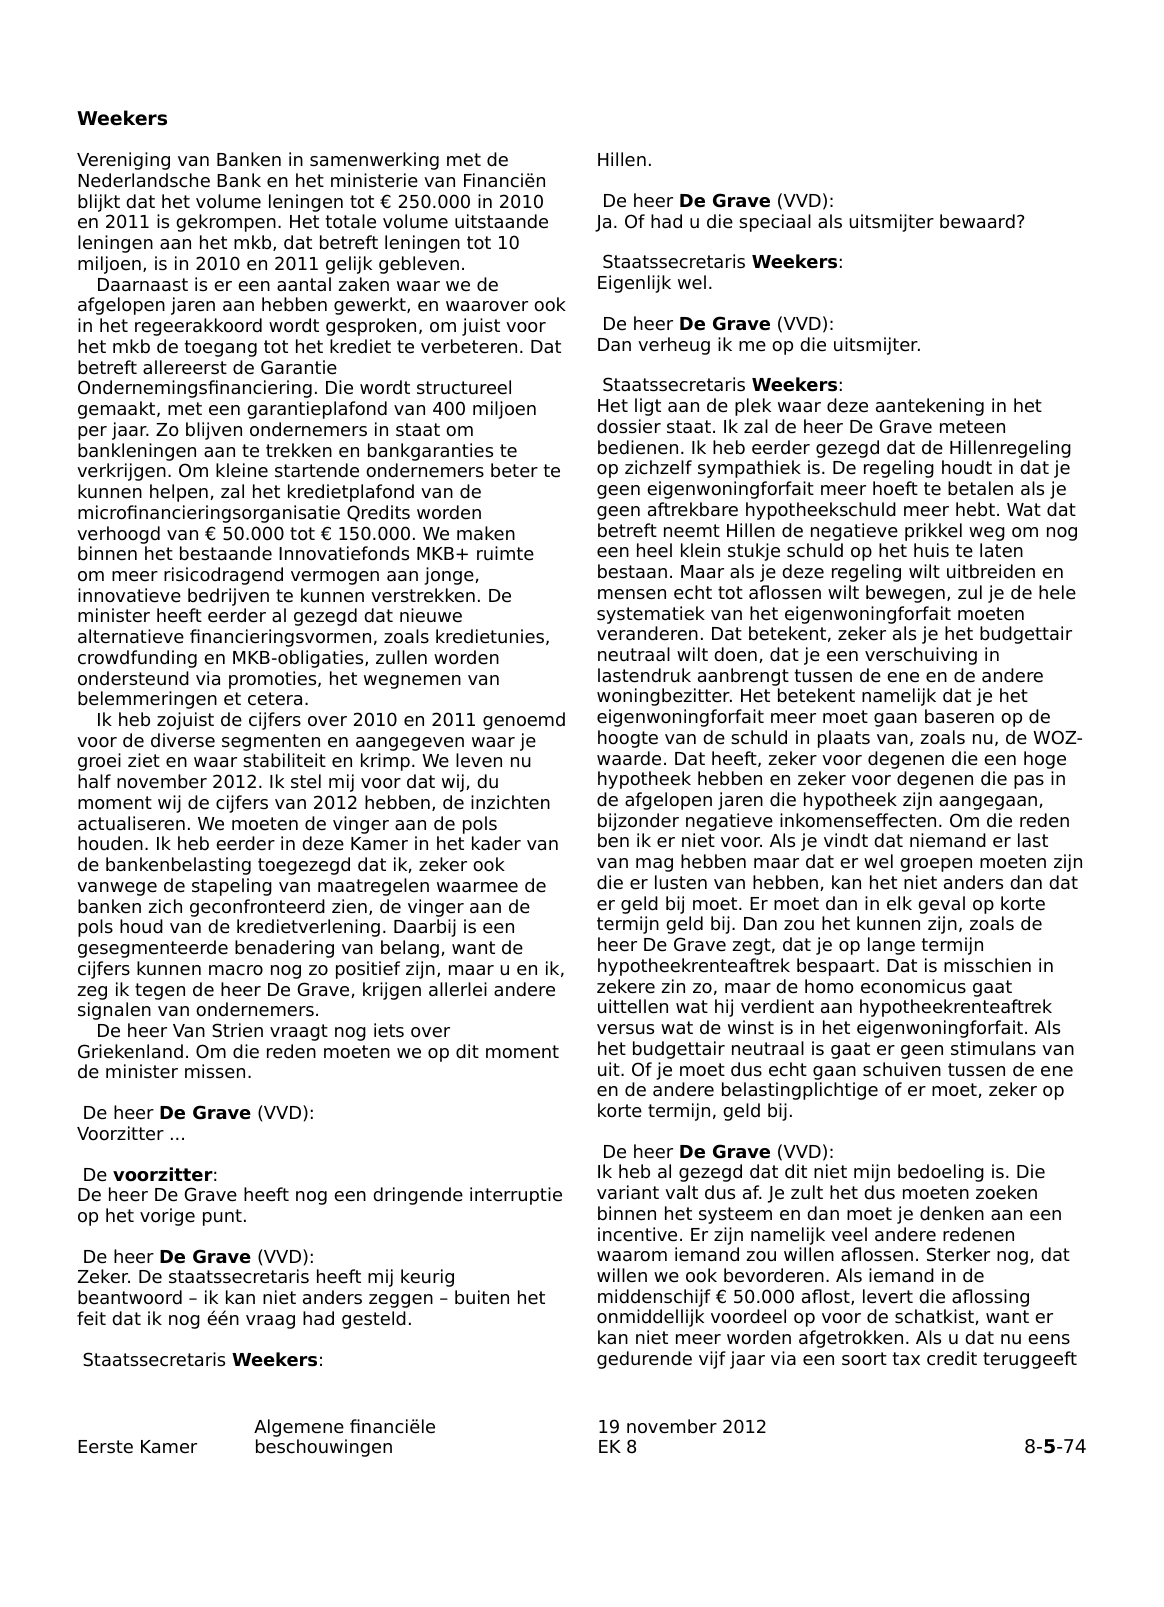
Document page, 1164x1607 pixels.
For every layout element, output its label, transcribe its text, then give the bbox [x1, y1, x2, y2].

text Hillen. [596, 150, 1087, 171]
text De heer Van Strien vraagt nog iets over Griekenland. Om die reden moeten we op dit moment de minister missen. [77, 1021, 567, 1083]
text Staatssecretaris Weekers: [596, 252, 1087, 273]
text Eigenlijk wel. [596, 273, 1087, 294]
text De heer De Grave (VVD): [77, 1247, 567, 1267]
text De heer De Grave (VVD): [596, 314, 1087, 334]
text Vereniging van Banken in samenwerking met de Nederlandsche Bank en het ministerie van Financiën blijkt dat het volume leningen tot € 250.000 in 2010 en 2011 is gekrompen. Het totale volume uitstaande leningen aan het mkb, dat betreft leningen tot 10 miljoen, is in 2010 en 2011 gelijk gebleven. [77, 150, 567, 274]
text De voorzitter: [77, 1164, 567, 1185]
text Ik heb al gezegd dat dit niet mijn bedoeling is. Die variant valt dus af. Je zult het dus moeten zoeken binnen het systeem en dan moet je denken aan een incentive. Er zijn namelijk veel andere redenen waarom iemand zou willen aflossen. Sterker nog, dat willen we ook bevorderen. Als iemand in de middenschijf € 50.000 aflost, levert die aflossing onmiddellijk voordeel op voor de schatkist, want er kan niet meer worden afgetrokken. Als u dat nu eens gedurende vijf jaar via een soort tax credit teruggeeft [596, 1162, 1087, 1369]
text De heer De Grave (VVD): [77, 1103, 567, 1124]
text Daarnaast is er een aantal zaken waar we de afgelopen jaren aan hebben gewerkt, en waarover ook in het regeerakkoord wordt gesproken, om juist voor het mkb de toegang tot het krediet te verbeteren. Dat betreft allereerst de Garantie Ondernemingsfinanciering. Die wordt structureel gemaakt, met een garantieplafond van 400 miljoen per jaar. Zo blijven ondernemers in staat om bankleningen aan te trekken en bankgaranties te verkrijgen. Om kleine startende ondernemers beter te kunnen helpen, zal het kredietplafond van de microfinancieringsorganisatie Qredits worden verhoogd van € 50.000 tot € 150.000. We maken binnen het bestaande Innovatiefonds MKB+ ruimte om meer risicodragend vermogen aan jonge, innovatieve bedrijven te kunnen verstrekken. De minister heeft eerder al gezegd dat nieuwe alternatieve financieringsvormen, zoals kredietunies, crowdfunding en MKB-obligaties, zullen worden ondersteund via promoties, het wegnemen van belemmeringen et cetera. [77, 274, 567, 710]
text Het ligt aan de plek waar deze aantekening in het dossier staat. Ik zal de heer De Grave meteen bedienen. Ik heb eerder gezegd dat de Hillenregeling op zichzelf sympathiek is. De regeling houdt in dat je geen eigenwoningforfait meer hoeft te betalen als je geen aftrekbare hypotheekschuld meer hebt. Wat dat betreft neemt Hillen de negatieve prikkel weg om nog een heel klein stukje schuld op het huis te laten bestaan. Maar als je deze regeling wilt uitbreiden en mensen echt tot aflossen wilt bewegen, zul je de hele systematiek van het eigenwoningforfait moeten veranderen. Dat betekent, zeker als je het budgettair neutraal wilt doen, dat je een verschuiving in lastendruk aanbrengt tussen de ene en de andere woningbezitter. Het betekent namelijk dat je het eigenwoningforfait meer moet gaan baseren op de hoogte van de schuld in plaats van, zoals nu, de WOZ-waarde. Dat heeft, zeker voor degenen die een hoge hypotheek hebben en zeker voor degenen die pas in de afgelopen jaren die hypotheek zijn aangegaan, bijzonder negatieve inkomenseffecten. Om die reden ben ik er niet voor. Als je vindt dat niemand er last van mag hebben maar dat er wel groepen moeten zijn die er lusten van hebben, kan het niet anders dan dat er geld bij moet. Er moet dan in elk geval op korte termijn geld bij. Dan zou het kunnen zijn, zoals de heer De Grave zegt, dat je op lange termijn hypotheekrenteaftrek bespaart. Dat is misschien in zekere zin zo, maar de homo economicus gaat uittellen wat hij verdient aan hypotheekrenteaftrek versus wat de winst is in het eigenwoningforfait. Als het budgettair neutraal is gaat er geen stimulans van uit. Of je moet dus echt gaan schuiven tussen de ene en de andere belastingplichtige of er moet, zeker op korte termijn, geld bij. [596, 396, 1087, 1122]
text Ik heb zojuist de cijfers over 2010 en 2011 genoemd voor de diverse segmenten en aangegeven waar je groei ziet en waar stabiliteit en krimp. We leven nu half november 2012. Ik stel mij voor dat wij, du moment wij de cijfers van 2012 hebben, de inzichten actualiseren. We moeten de vinger aan de pols houden. Ik heb eerder in deze Kamer in het kader van de bankenbelasting toegezegd dat ik, zeker ook vanwege de stapeling van maatregelen waarmee de banken zich geconfronteerd zien, de vinger aan de pols houd van de kredietverlening. Daarbij is een gesegmenteerde benadering van belang, want de cijfers kunnen macro nog zo positief zijn, maar u en ik, zeg ik tegen de heer De Grave, krijgen allerlei andere signalen van ondernemers. [77, 710, 567, 1021]
text De heer De Grave (VVD): [596, 1142, 1087, 1162]
text De heer De Grave (VVD): [596, 191, 1087, 212]
text Ja. Of had u die speciaal als uitsmijter bewaard? [596, 212, 1087, 232]
text Staatssecretaris Weekers: [596, 375, 1087, 396]
text Zeker. De staatssecretaris heeft mij keurig beantwoord – ik kan niet anders zeggen – buiten het feit dat ik nog één vraag had gesteld. [77, 1267, 567, 1329]
text Voorzitter ... [77, 1124, 567, 1144]
text Staatssecretaris Weekers: [77, 1349, 567, 1370]
text Dan verheug ik me op die uitsmijter. [596, 334, 1087, 355]
text De heer De Grave heeft nog een dringende interruptie op het vorige punt. [77, 1185, 567, 1227]
